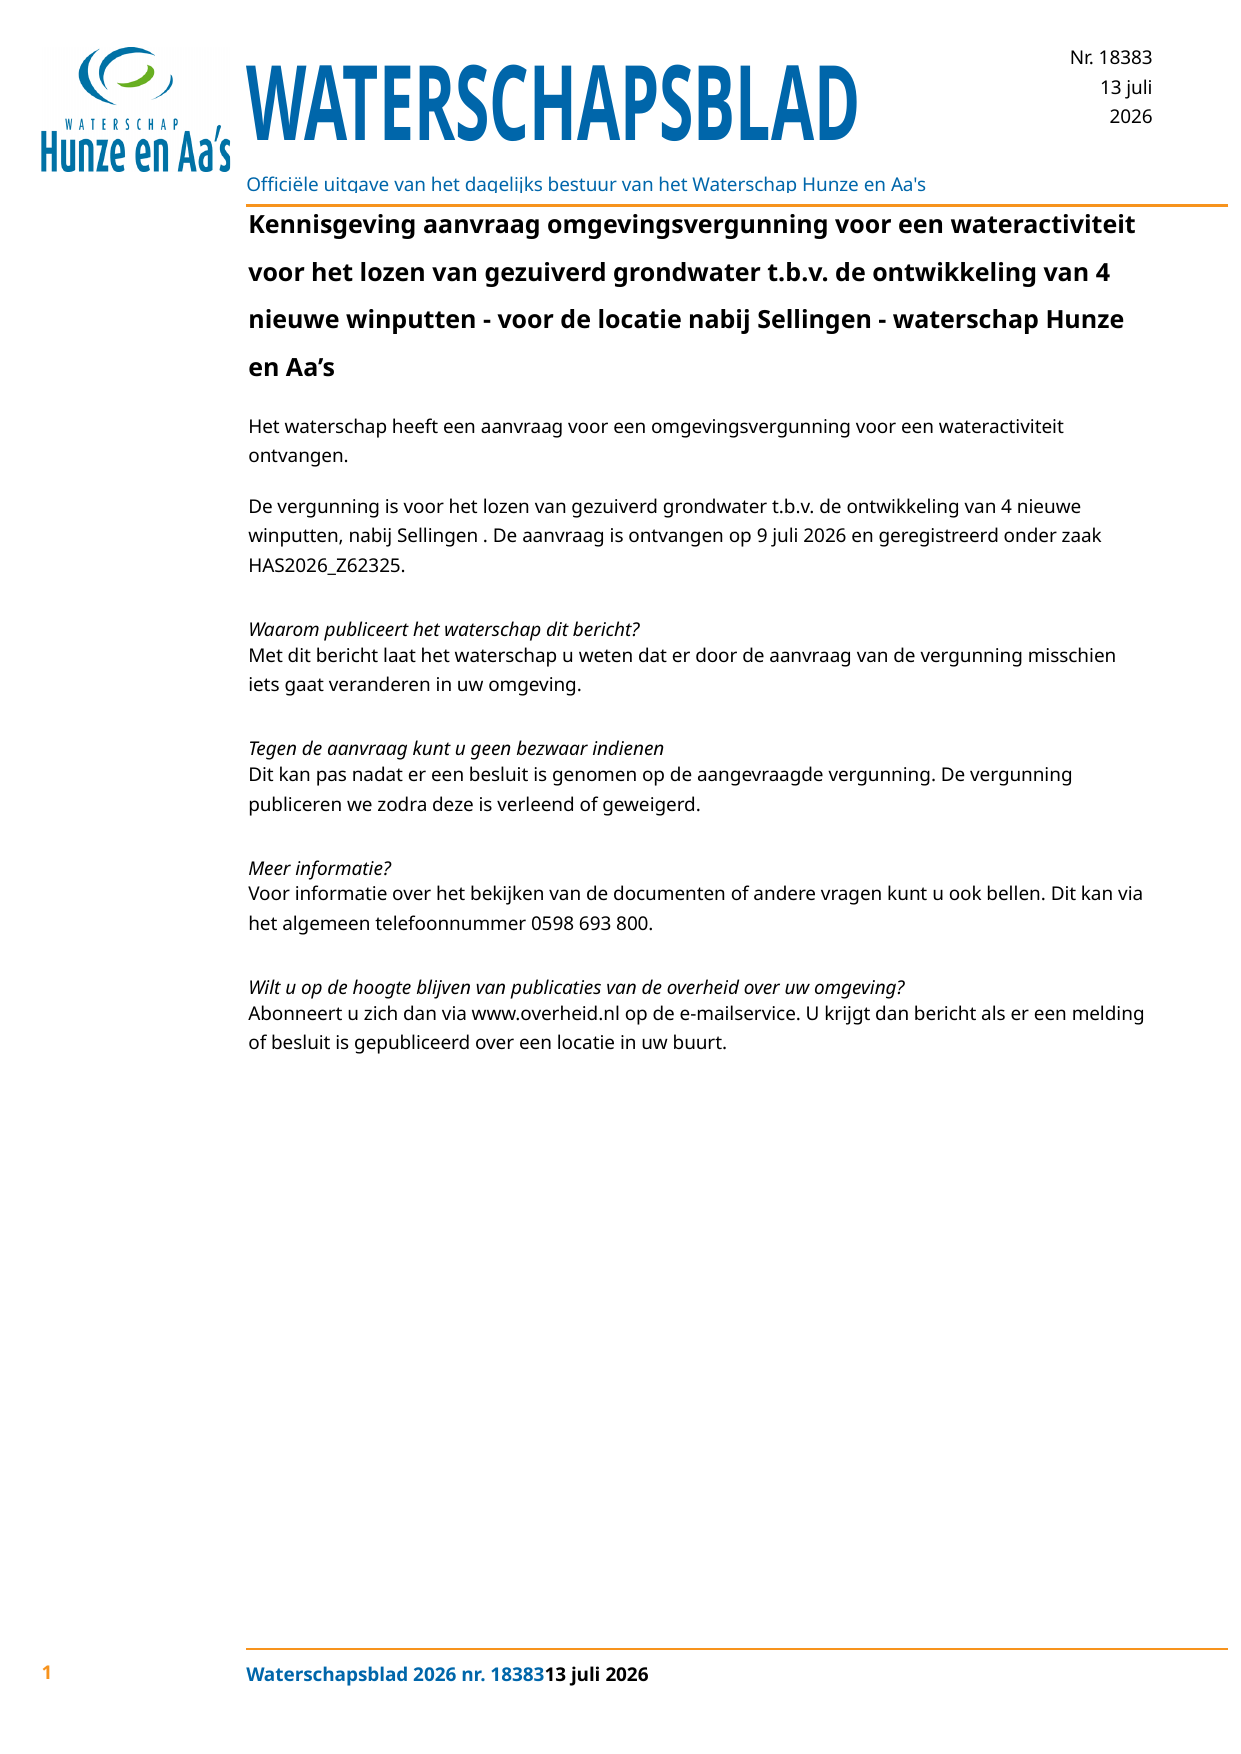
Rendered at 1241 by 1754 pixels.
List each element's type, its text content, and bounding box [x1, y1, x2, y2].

picture [226, 145, 231, 156]
picture [47, 154, 51, 172]
picture [183, 163, 191, 172]
text Met dit bericht laat het waterschap u weten dat er door de aanvraag van de vergunning misschien iets gaat veranderen in uw omgeving. [248, 642, 1152, 697]
text Het waterschap heeft een aanvraag voor een omgevingsvergunning voor een wateractiviteit ontvangen. [248, 413, 1152, 468]
text Wilt u op de hoogte blijven van publicaties van de overheid over uw omgeving? [248, 974, 1152, 1000]
text Tegen de aanvraag kunt u geen bezwaar indienen [248, 736, 1152, 761]
text Waarom publiceert het waterschap dit bericht? [248, 616, 1152, 642]
text Kennisgeving aanvraag omgevingsvergunning voor een wateractiviteit voor het lozen van gezuiverd grondwater t.b.v. de ontwikkeling van 4 nieuwe winputten - voor de locatie nabij Sellingen - waterschap Hunze en Aa’s [248, 207, 1152, 384]
text Voor informatie over het bekijken van de documenten of andere vragen kunt u ook bellen. Dit kan via het algemeen telefoonnummer 0598 693 800. [248, 881, 1152, 936]
picture [41, 47, 231, 172]
text Meer informatie? [248, 855, 1152, 881]
text Dit kan pas nadat er een besluit is genomen op de aangevraagde vergunning. De vergunning publiceren we zodra deze is verleend of geweigerd. [248, 761, 1152, 817]
text De vergunning is voor het lozen van gezuiverd grondwater t.b.v. de ontwikkeling van 4 nieuwe winputten, nabij Sellingen . De aanvraag is ontvangen op 9 juli 2026 en geregistreerd onder zaak HAS2026_Z62325. [248, 493, 1152, 578]
text Abonneert u zich dan via www.overheid.nl op de e-mailservice. U krijgt dan bericht als er een melding of besluit is gepubliceerd over een locatie in uw buurt. [248, 1000, 1152, 1055]
